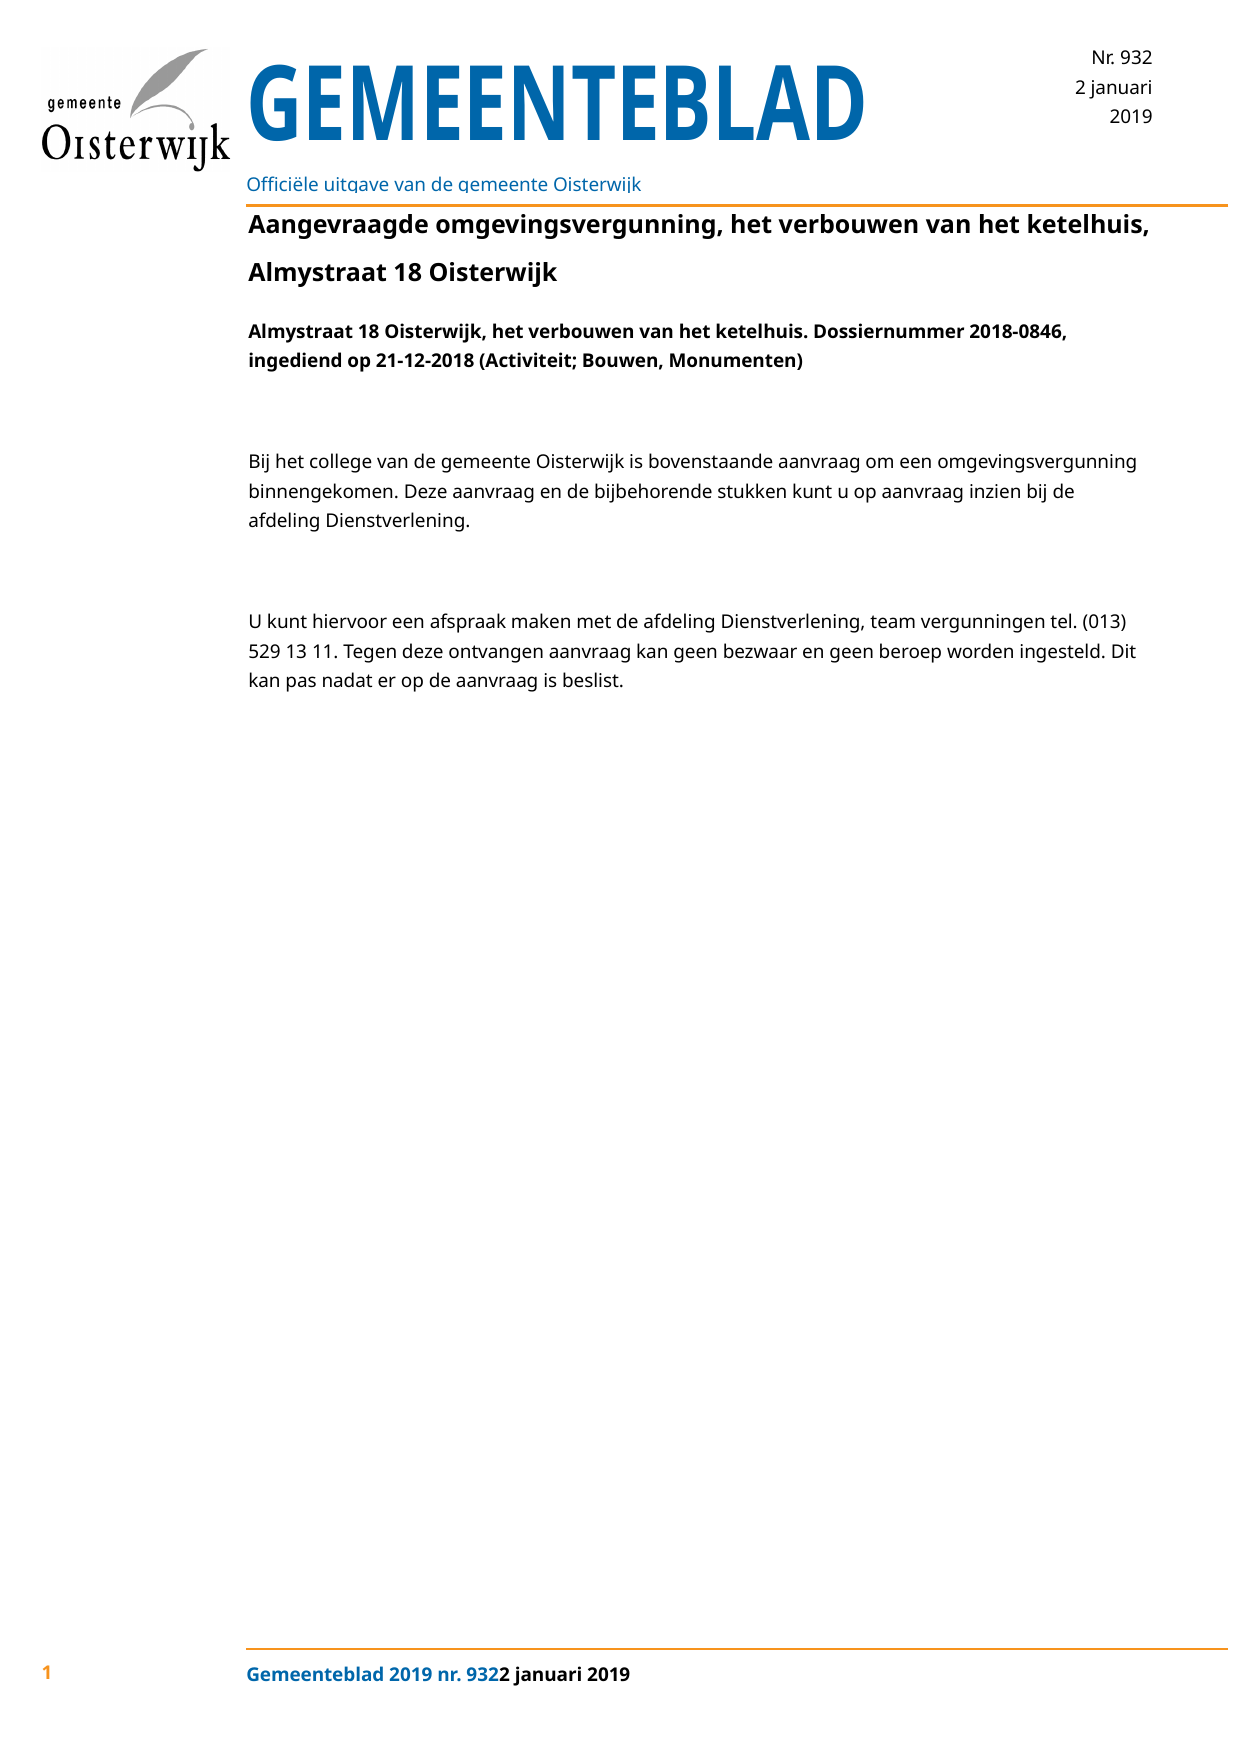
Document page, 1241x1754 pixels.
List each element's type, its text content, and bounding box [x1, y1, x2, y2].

text Almystraat 18 Oisterwijk, het verbouwen van het ketelhuis. Dossiernummer 2018-0846, ingediend op 21-12-2018 (Activiteit; Bouwen, Monumenten) [248, 318, 1152, 373]
text Bij het college van de gemeente Oisterwijk is bovenstaande aanvraag om een omgevingsvergunning binnengekomen. Deze aanvraag en de bijbehorende stukken kunt u op aanvraag inzien bij de afdeling Dienstverlening. [248, 448, 1152, 533]
text U kunt hiervoor een afspraak maken met de afdeling Dienstverlening, team vergunningen tel. (013) 529 13 11. Tegen deze ontvangen aanvraag kan geen bezwaar en geen beroep worden ingesteld. Dit kan pas nadat er op de aanvraag is beslist. [248, 608, 1152, 693]
picture [41, 47, 231, 172]
text Aangevraagde omgevingsvergunning, het verbouwen van het ketelhuis, Almystraat 18 Oisterwijk [248, 207, 1152, 288]
